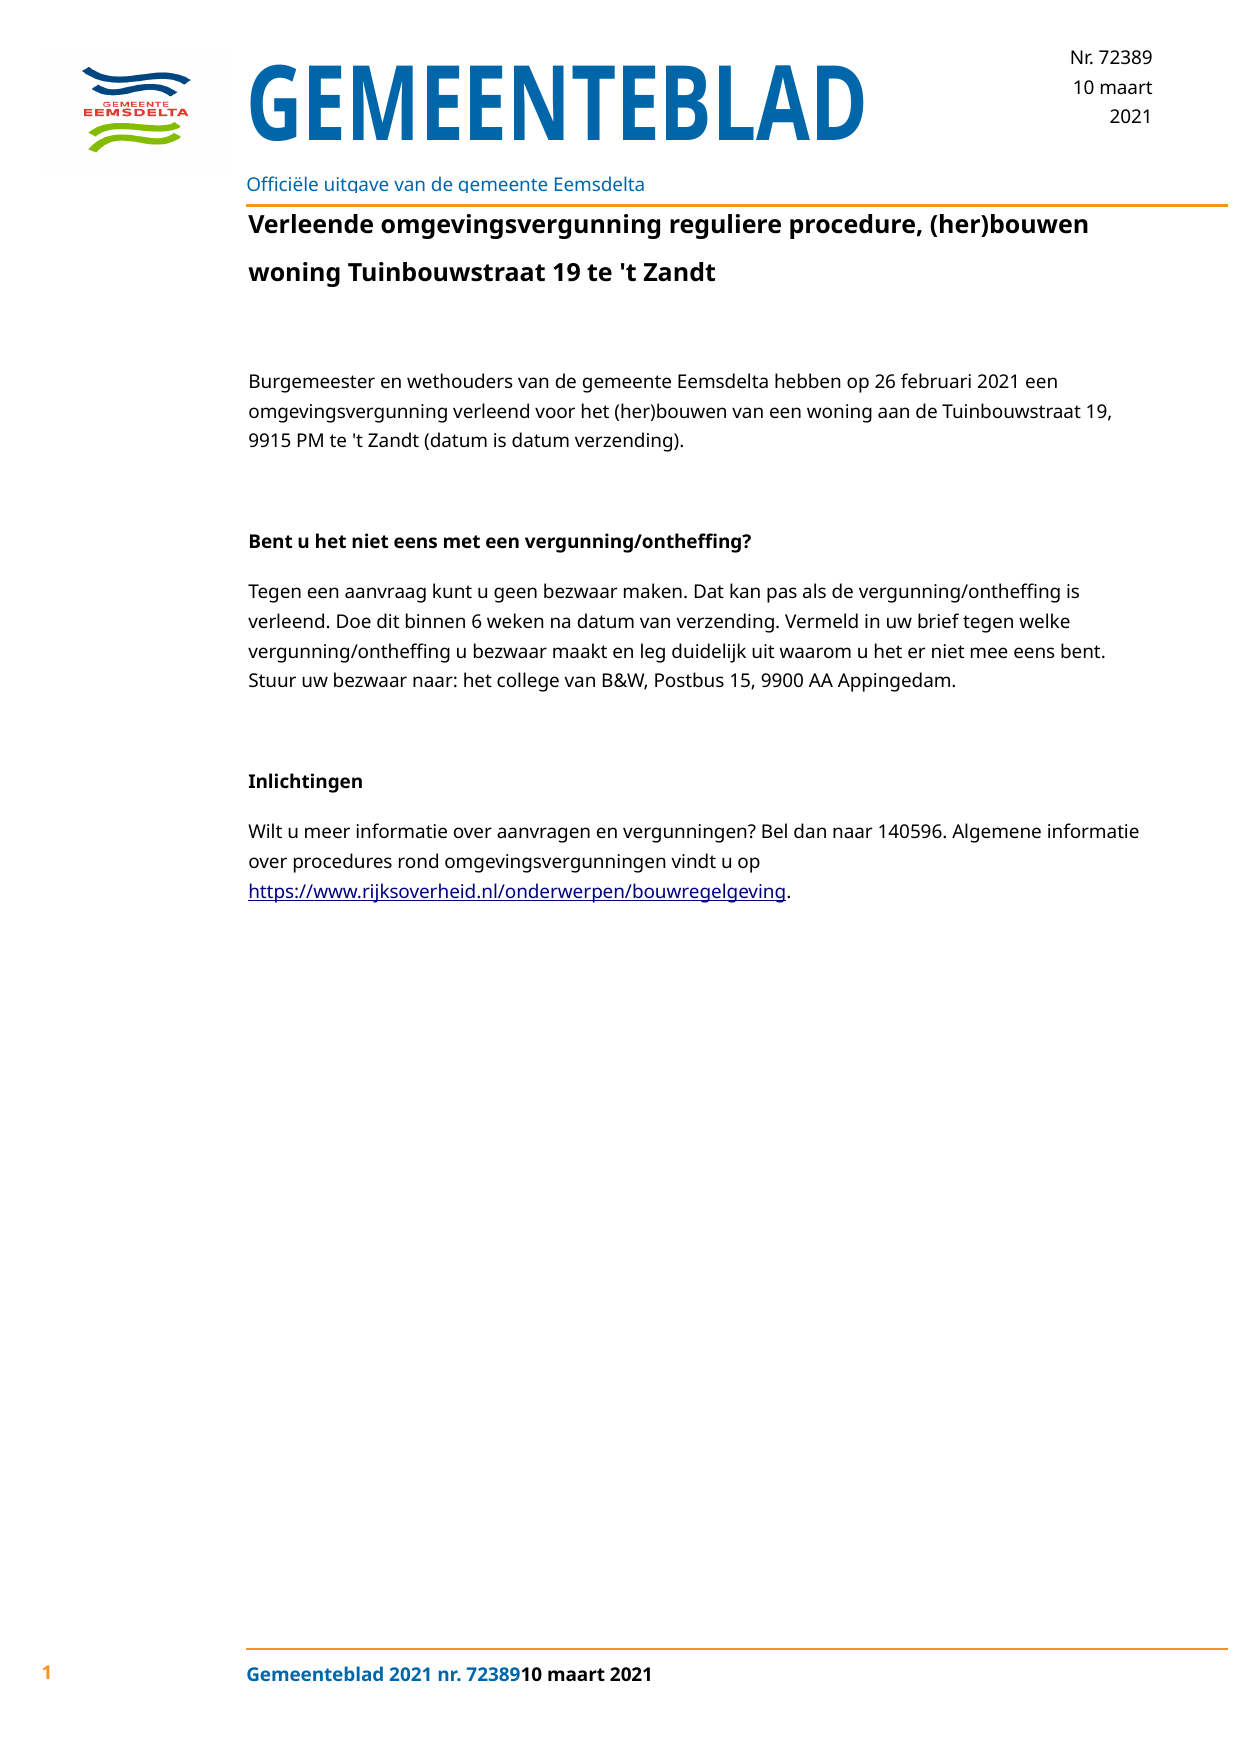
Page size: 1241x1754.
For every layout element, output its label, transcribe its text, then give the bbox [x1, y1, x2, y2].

text Burgemeester en wethouders van de gemeente Eemsdelta hebben op 26 februari 2021 een omgevingsvergunning verleend voor het (her)bouwen van een woning aan de Tuinbouwstraat 19, 9915 PM te 't Zandt (datum is datum verzending). [248, 368, 1152, 453]
text Verleende omgevingsvergunning reguliere procedure, (her)bouwen woning Tuinbouwstraat 19 te 't Zandt [248, 207, 1152, 288]
text Tegen een aanvraag kunt u geen bezwaar maken. Dat kan pas als de vergunning/ontheffing is verleend. Doe dit binnen 6 weken na datum van verzending. Vermeld in uw brief tegen welke vergunning/ontheffing u bezwaar maakt en leg duidelijk uit waarom u het er niet mee eens bent. Stuur uw bezwaar naar: het college van B&W, Postbus 15, 9900 AA Appingedam. [248, 579, 1152, 693]
text Inlichtingen [248, 768, 1152, 794]
text Wilt u meer informatie over aanvragen en vergunningen? Bel dan naar 140596. Algemene informatie over procedures rond omgevingsvergunningen vindt u op https://www.rijksoverheid.nl/onderwerpen/bouwregelgeving. [248, 819, 1152, 904]
text Bent u het niet eens met een vergunning/ontheffing? [248, 528, 1152, 554]
picture [41, 47, 231, 172]
